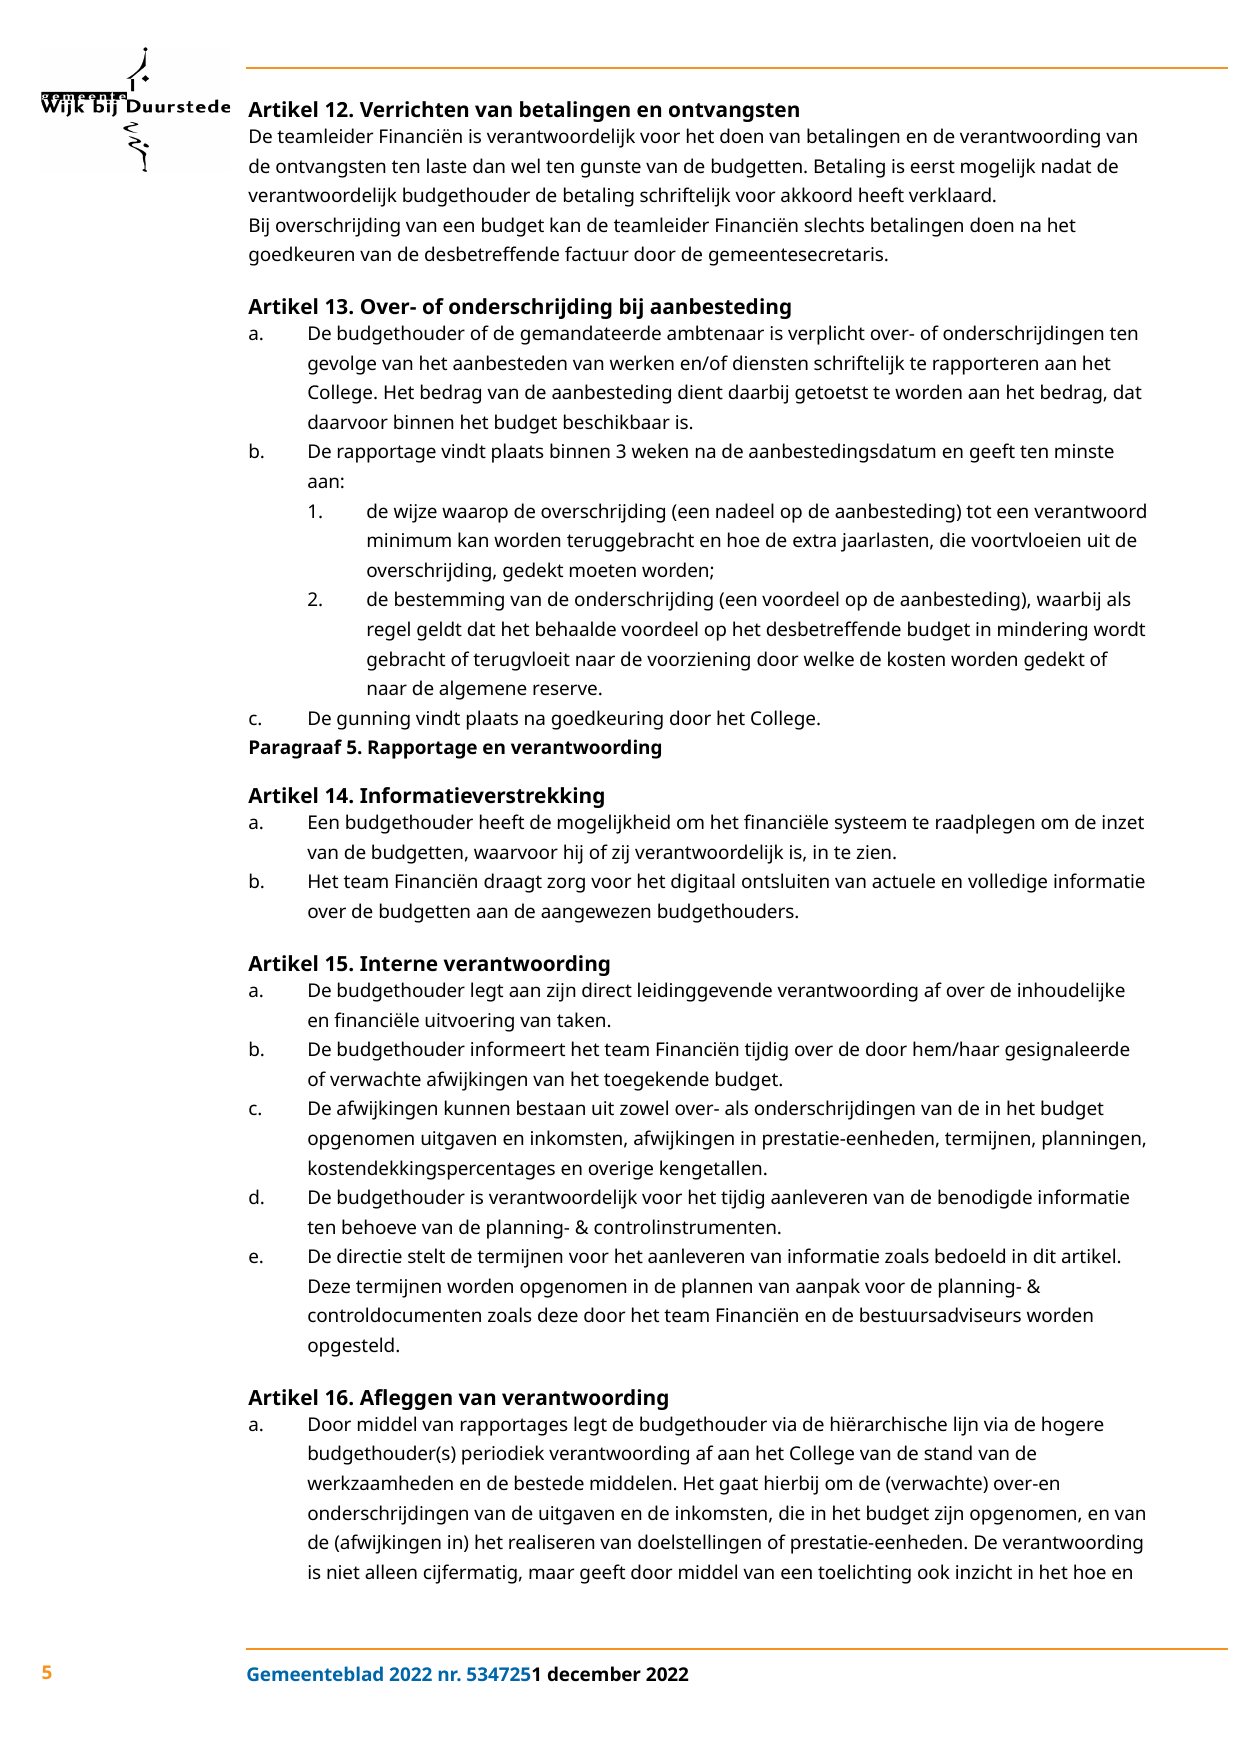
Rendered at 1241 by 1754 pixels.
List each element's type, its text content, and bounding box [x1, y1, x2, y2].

text Artikel 16. Afleggen van verantwoording [248, 1383, 1152, 1411]
list De budgethouder of de gemandateerde ambtenaar is verplicht over- of onderschrijdingen ten gevolge van het aanbesteden van werken en/of diensten schriftelijk te rapporteren aan het College. Het bedrag van de aanbesteding dient daarbij getoetst te worden aan het bedrag, dat daarvoor binnen het budget beschikbaar is. [248, 320, 1152, 435]
list De budgethouder informeert het team Financiën tijdig over de door hem/haar gesignaleerde of verwachte afwijkingen van het toegekende budget. [248, 1036, 1152, 1092]
list Een budgethouder heeft de mogelijkheid om het financiële systeem te raadplegen om de inzet van de budgetten, waarvoor hij of zij verantwoordelijk is, in te zien. [248, 809, 1152, 865]
list de bestemming van de onderschrijding (een voordeel op de aanbesteding), waarbij als regel geldt dat het behaalde voordeel op het desbetreffende budget in mindering wordt gebracht of terugvloeit naar de voorziening door welke de kosten worden gedekt of naar de algemene reserve. [307, 587, 1152, 701]
list De rapportage vindt plaats binnen 3 weken na de aanbestedingsdatum en geeft ten minste aan: [248, 439, 1152, 494]
list De gunning vindt plaats na goedkeuring door het College. [248, 705, 1152, 731]
text Bij overschrijding van een budget kan de teamleider Financiën slechts betalingen doen na het goedkeuren van de desbetreffende factuur door de gemeentesecretaris. [248, 212, 1152, 267]
text Artikel 13. Over- of onderschrijding bij aanbesteding [248, 292, 1152, 320]
picture [41, 47, 231, 172]
list Het team Financiën draagt zorg voor het digitaal ontsluiten van actuele en volledige informatie over de budgetten aan de aangewezen budgethouders. [248, 869, 1152, 924]
text Artikel 14. Informatieverstrekking [248, 781, 1152, 809]
text Paragraaf 5. Rapportage en verantwoording [248, 734, 1152, 760]
list De afwijkingen kunnen bestaan uit zowel over- als onderschrijdingen van de in het budget opgenomen uitgaven en inkomsten, afwijkingen in prestatie-eenheden, termijnen, planningen, kostendekkingspercentages en overige kengetallen. [248, 1096, 1152, 1180]
list Door middel van rapportages legt de budgethouder via de hiërarchische lijn via de hogere budgethouder(s) periodiek verantwoording af aan het College van de stand van de werkzaamheden en de bestede middelen. Het gaat hierbij om de (verwachte) over-en onderschrijdingen van de uitgaven en de inkomsten, die in het budget zijn opgenomen, en van de (afwijkingen in) het realiseren van doelstellingen of prestatie-eenheden. De verantwoording is niet alleen cijfermatig, maar geeft door middel van een toelichting ook inzicht in het hoe en [248, 1411, 1152, 1585]
text Artikel 12. Verrichten van betalingen en ontvangsten [248, 95, 1152, 123]
text Artikel 15. Interne verantwoording [248, 949, 1152, 977]
list De budgethouder is verantwoordelijk voor het tijdig aanleveren van de benodigde informatie ten behoeve van de planning- & controlinstrumenten. [248, 1184, 1152, 1239]
list De directie stelt de termijnen voor het aanleveren van informatie zoals bedoeld in dit artikel. Deze termijnen worden opgenomen in de plannen van aanpak voor de planning- & controldocumenten zoals deze door het team Financiën en de bestuursadviseurs worden opgesteld. [248, 1243, 1152, 1358]
text De teamleider Financiën is verantwoordelijk voor het doen van betalingen en de verantwoording van de ontvangsten ten laste dan wel ten gunste van de budgetten. Betaling is eerst mogelijk nadat de verantwoordelijk budgethouder de betaling schriftelijk voor akkoord heeft verklaard. [248, 123, 1152, 208]
list De budgethouder legt aan zijn direct leidinggevende verantwoording af over de inhoudelijke en financiële uitvoering van taken. [248, 977, 1152, 1032]
list de wijze waarop de overschrijding (een nadeel op de aanbesteding) tot een verantwoord minimum kan worden teruggebracht en hoe de extra jaarlasten, die voortvloeien uit de overschrijding, gedekt moeten worden; [307, 498, 1152, 583]
